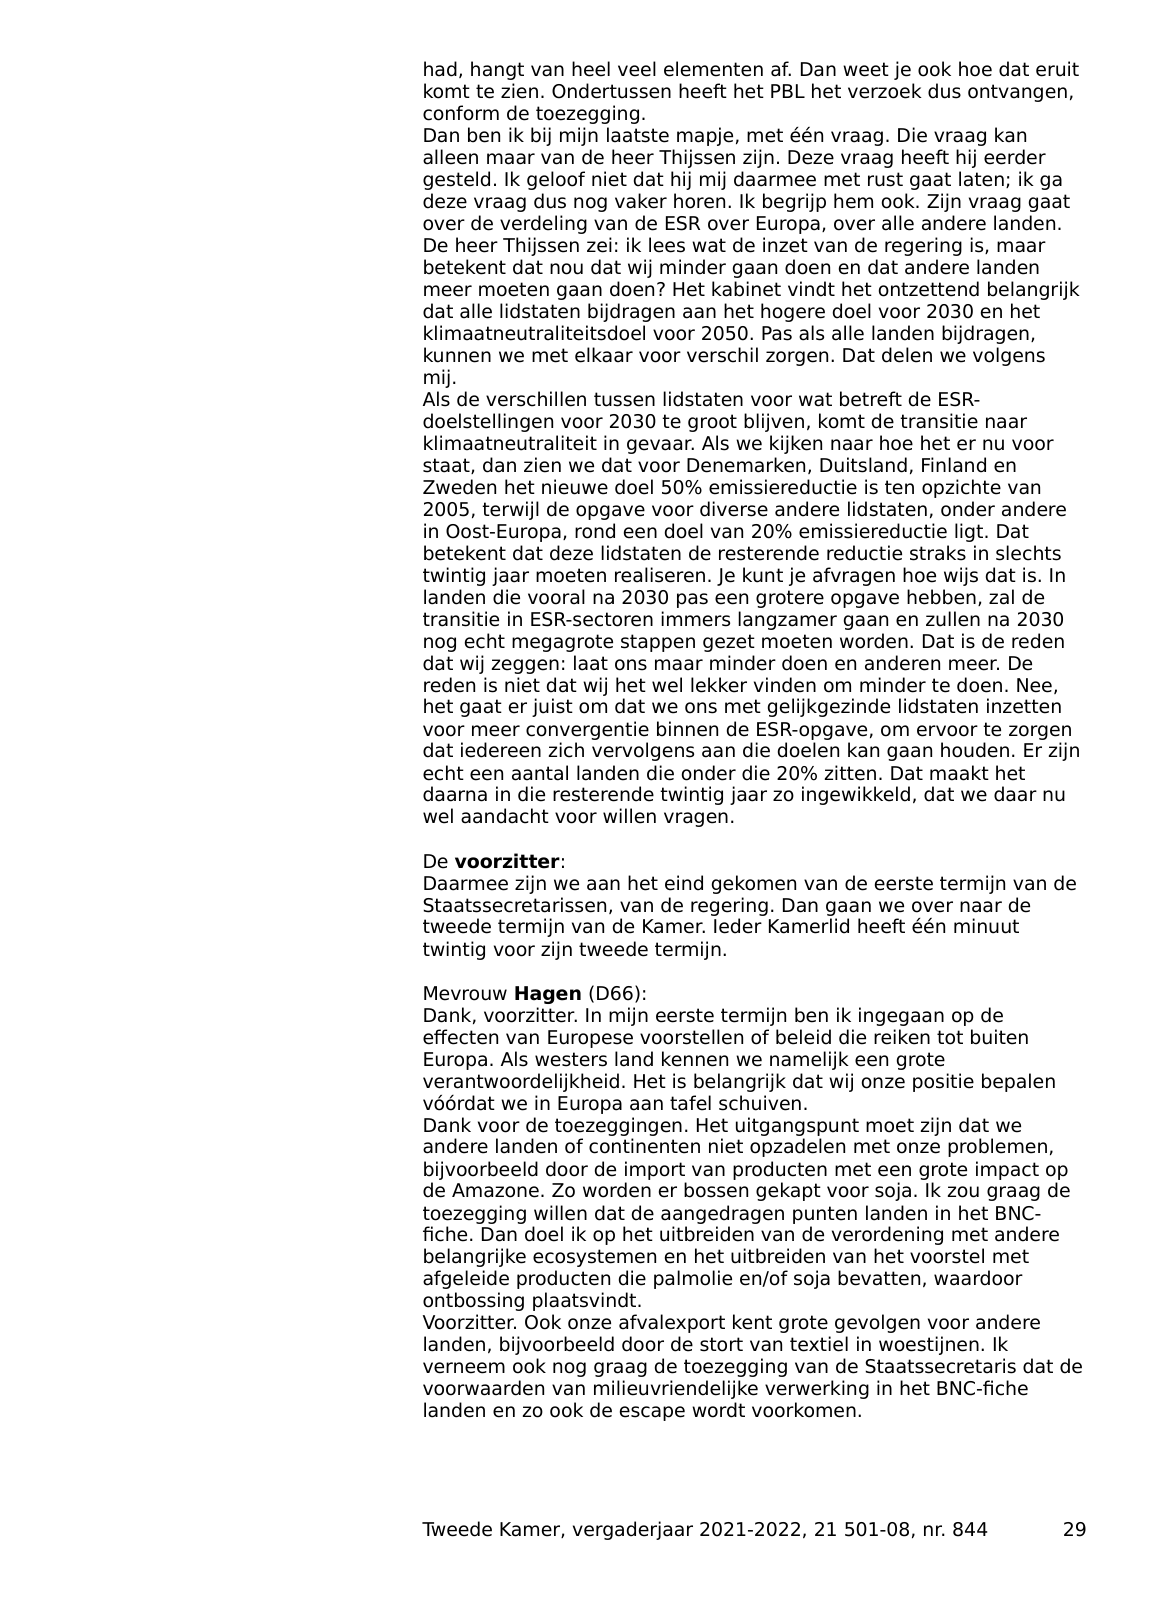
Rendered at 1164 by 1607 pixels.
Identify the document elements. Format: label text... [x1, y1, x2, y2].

text De voorzitter: [422, 851, 1087, 872]
text Dank, voorzitter. In mijn eerste termijn ben ik ingegaan op de effecten van Europese voorstellen of beleid die reiken tot buiten Europa. Als westers land kennen we namelijk een grote verantwoordelijkheid. Het is belangrijk dat wij onze positie bepalen vóórdat we in Europa aan tafel schuiven. [422, 1004, 1087, 1114]
text Mevrouw Hagen (D66): [422, 983, 1087, 1004]
text Als de verschillen tussen lidstaten voor wat betreft de ESR-doelstellingen voor 2030 te groot blijven, komt de transitie naar klimaatneutraliteit in gevaar. Als we kijken naar hoe het er nu voor staat, dan zien we dat voor Denemarken, Duitsland, Finland en Zweden het nieuwe doel 50% emissiereductie is ten opzichte van 2005, terwijl de opgave voor diverse andere lidstaten, onder andere in Oost-Europa, rond een doel van 20% emissiereductie ligt. Dat betekent dat deze lidstaten de resterende reductie straks in slechts twintig jaar moeten realiseren. Je kunt je afvragen hoe wijs dat is. In landen die vooral na 2030 pas een grotere opgave hebben, zal de transitie in ESR-sectoren immers langzamer gaan en zullen na 2030 nog echt megagrote stappen gezet moeten worden. Dat is de reden dat wij zeggen: laat ons maar minder doen en anderen meer. De reden is niet dat wij het wel lekker vinden om minder te doen. Nee, het gaat er juist om dat we ons met gelijkgezinde lidstaten inzetten voor meer convergentie binnen de ESR-opgave, om ervoor te zorgen dat iedereen zich vervolgens aan die doelen kan gaan houden. Er zijn echt een aantal landen die onder die 20% zitten. Dat maakt het daarna in die resterende twintig jaar zo ingewikkeld, dat we daar nu wel aandacht voor willen vragen. [422, 389, 1087, 828]
text Daarmee zijn we aan het eind gekomen van de eerste termijn van de Staatssecretarissen, van de regering. Dan gaan we over naar de tweede termijn van de Kamer. Ieder Kamerlid heeft één minuut twintig voor zijn tweede termijn. [422, 872, 1087, 960]
text Dank voor de toezeggingen. Het uitgangspunt moet zijn dat we andere landen of continenten niet opzadelen met onze problemen, bijvoorbeeld door de import van producten met een grote impact op de Amazone. Zo worden er bossen gekapt voor soja. Ik zou graag de toezegging willen dat de aangedragen punten landen in het BNC-fiche. Dan doel ik op het uitbreiden van de verordening met andere belangrijke ecosystemen en het uitbreiden van het voorstel met afgeleide producten die palmolie en/of soja bevatten, waardoor ontbossing plaatsvindt. [422, 1114, 1087, 1312]
text Dan ben ik bij mijn laatste mapje, met één vraag. Die vraag kan alleen maar van de heer Thijssen zijn. Deze vraag heeft hij eerder gesteld. Ik geloof niet dat hij mij daarmee met rust gaat laten; ik ga deze vraag dus nog vaker horen. Ik begrijp hem ook. Zijn vraag gaat over de verdeling van de ESR over Europa, over alle andere landen. De heer Thijssen zei: ik lees wat de inzet van de regering is, maar betekent dat nou dat wij minder gaan doen en dat andere landen meer moeten gaan doen? Het kabinet vindt het ontzettend belangrijk dat alle lidstaten bijdragen aan het hogere doel voor 2030 en het klimaatneutraliteitsdoel voor 2050. Pas als alle landen bijdragen, kunnen we met elkaar voor verschil zorgen. Dat delen we volgens mij. [422, 125, 1087, 389]
text Voorzitter. Ook onze afvalexport kent grote gevolgen voor andere landen, bijvoorbeeld door de stort van textiel in woestijnen. Ik verneem ook nog graag de toezegging van de Staatssecretaris dat de voorwaarden van milieuvriendelijke verwerking in het BNC-fiche landen en zo ook de escape wordt voorkomen. [422, 1312, 1087, 1422]
text had, hangt van heel veel elementen af. Dan weet je ook hoe dat eruit komt te zien. Ondertussen heeft het PBL het verzoek dus ontvangen, conform de toezegging. [422, 59, 1087, 125]
